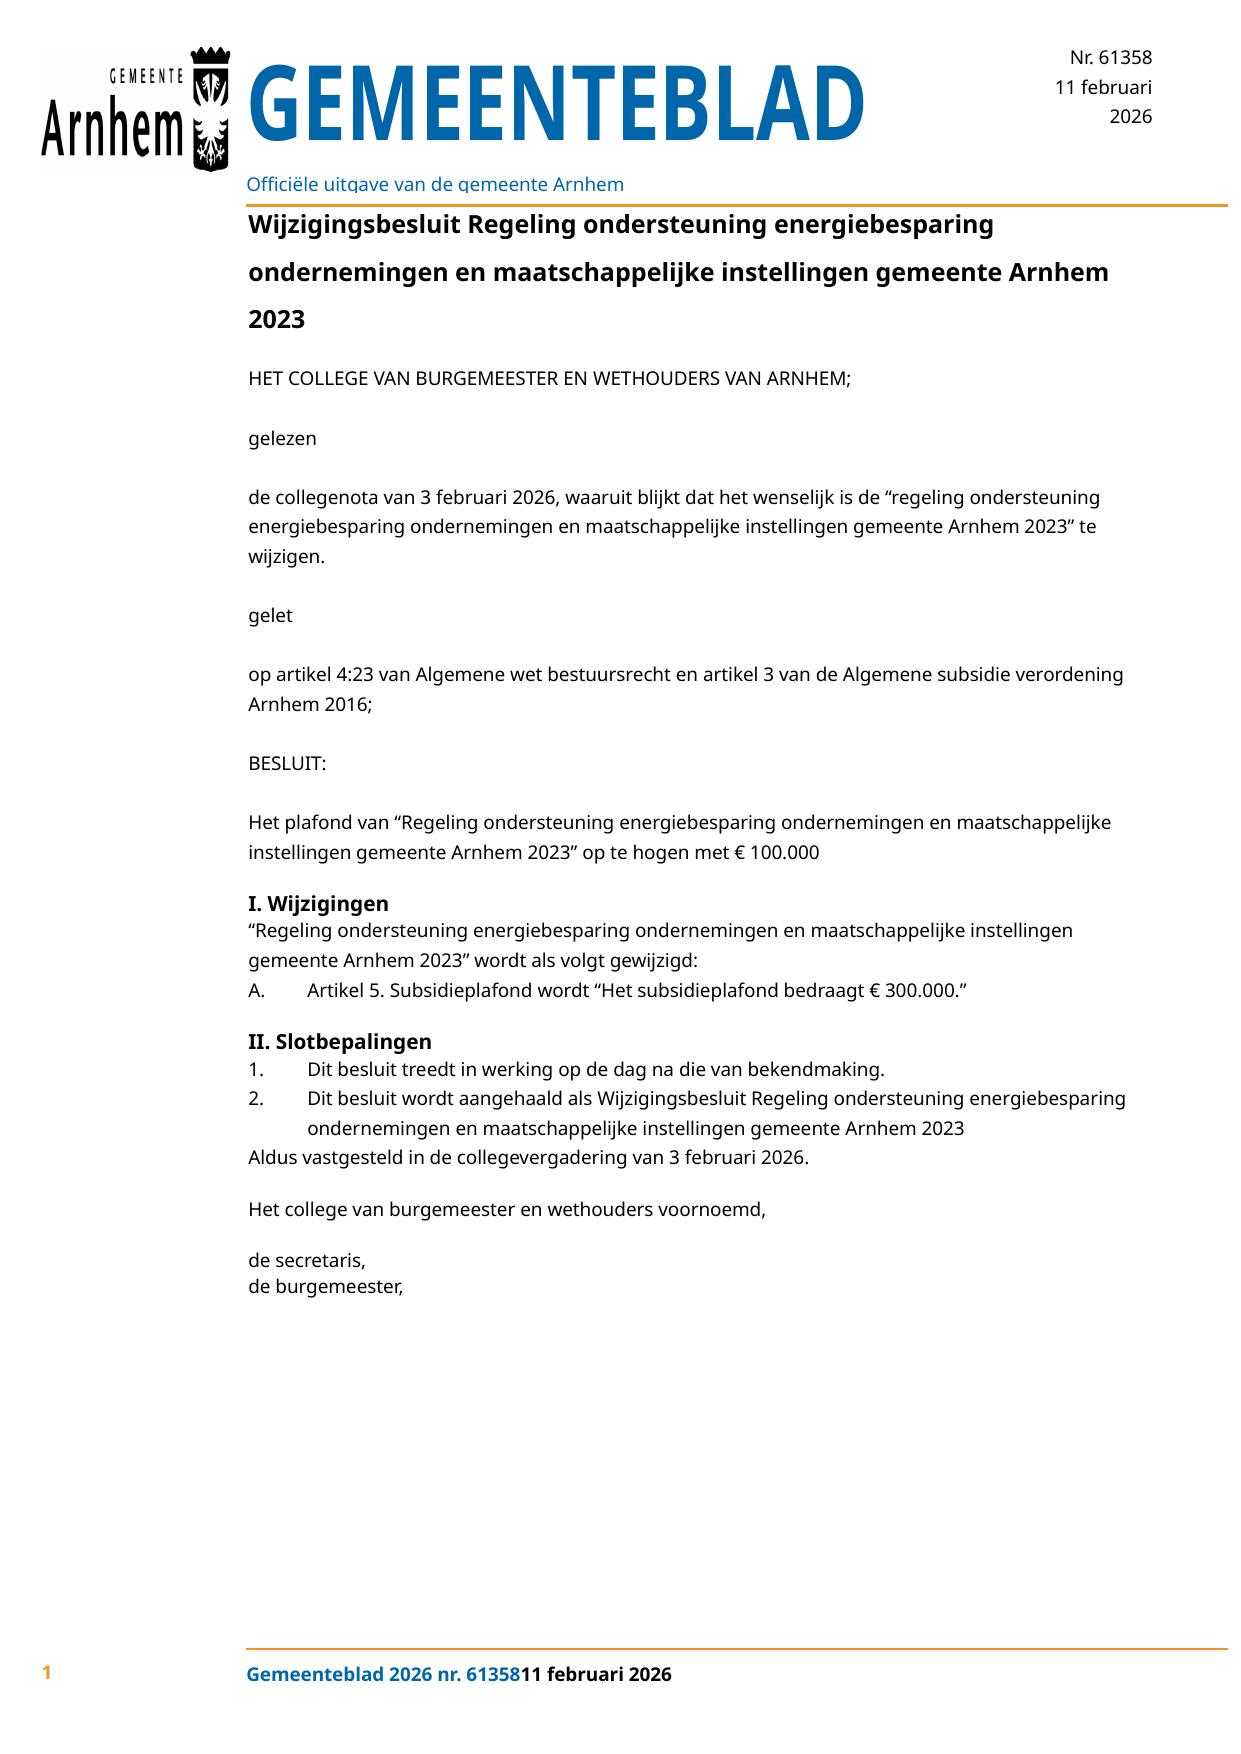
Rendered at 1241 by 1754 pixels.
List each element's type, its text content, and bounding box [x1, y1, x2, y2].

text gelet [248, 602, 1152, 628]
text gelezen [248, 425, 1152, 450]
text Het college van burgemeester en wethouders voornoemd, [248, 1196, 1152, 1222]
text de burgemeester, [248, 1273, 1152, 1299]
picture [41, 47, 231, 172]
list Artikel 5. Subsidieplafond wordt “Het subsidieplafond bedraagt € 300.000.” [248, 977, 1152, 1003]
list Dit besluit wordt aangehaald als Wijzigingsbesluit Regeling ondersteuning energiebesparing ondernemingen en maatschappelijke instellingen gemeente Arnhem 2023 [248, 1085, 1152, 1141]
text II. Slotbepalingen [248, 1027, 1152, 1056]
text Wijzigingsbesluit Regeling ondersteuning energiebesparing ondernemingen en maatschappelijke instellingen gemeente Arnhem 2023 [248, 207, 1152, 336]
list Dit besluit treedt in werking op de dag na die van bekendmaking. [248, 1056, 1152, 1081]
text de collegenota van 3 februari 2026, waaruit blijkt dat het wenselijk is de “regeling ondersteuning energiebesparing ondernemingen en maatschappelijke instellingen gemeente Arnhem 2023” te wijzigen. [248, 484, 1152, 569]
text Het plafond van “Regeling ondersteuning energiebesparing ondernemingen en maatschappelijke instellingen gemeente Arnhem 2023” op te hogen met € 100.000 [248, 809, 1152, 864]
text HET COLLEGE VAN BURGEMEESTER EN WETHOUDERS VAN ARNHEM; [248, 366, 1152, 391]
text de secretaris, [248, 1247, 1152, 1273]
text “Regeling ondersteuning energiebesparing ondernemingen en maatschappelijke instellingen gemeente Arnhem 2023” wordt als volgt gewijzigd: [248, 918, 1152, 973]
text Aldus vastgesteld in de collegevergadering van 3 februari 2026. [248, 1144, 1152, 1170]
text BESLUIT: [248, 750, 1152, 776]
text op artikel 4:23 van Algemene wet bestuursrecht en artikel 3 van de Algemene subsidie verordening Arnhem 2016; [248, 661, 1152, 717]
text I. Wijzigingen [248, 889, 1152, 918]
